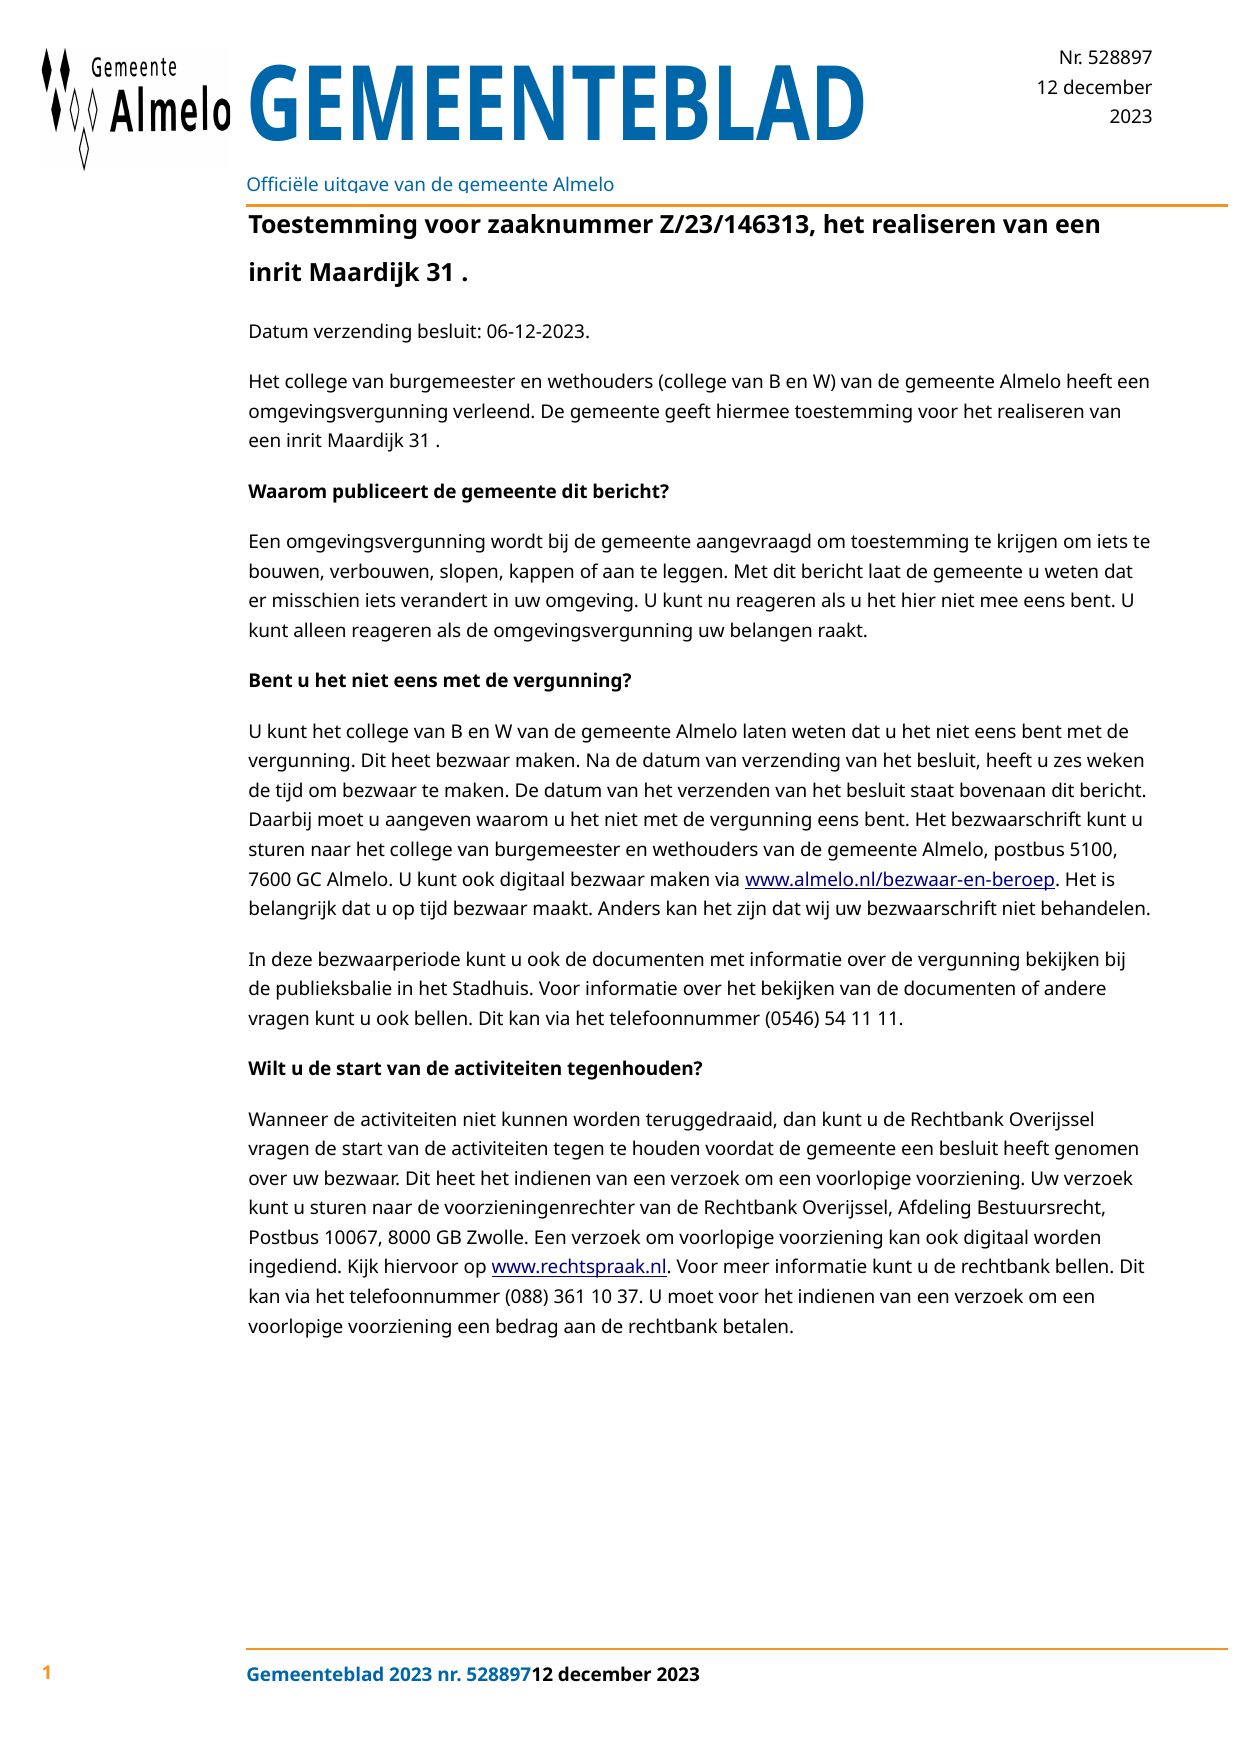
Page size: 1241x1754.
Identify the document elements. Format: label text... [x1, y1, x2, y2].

text U kunt het college van B en W van de gemeente Almelo laten weten dat u het niet eens bent met de vergunning. Dit heet bezwaar maken. Na de datum van verzending van het besluit, heeft u zes weken de tijd om bezwaar te maken. De datum van het verzenden van het besluit staat bovenaan dit bericht. Daarbij moet u aangeven waarom u het niet met de vergunning eens bent. Het bezwaarschrift kunt u sturen naar het college van burgemeester en wethouders van de gemeente Almelo, postbus 5100, 7600 GC Almelo. U kunt ook digitaal bezwaar maken via www.almelo.nl/bezwaar-en-beroep. Het is belangrijk dat u op tijd bezwaar maakt. Anders kan het zijn dat wij uw bezwaarschrift niet behandelen. [248, 718, 1152, 921]
text Datum verzending besluit: 06-12-2023. [248, 318, 1152, 344]
text In deze bezwaarperiode kunt u ook de documenten met informatie over de vergunning bekijken bij de publieksbalie in het Stadhuis. Voor informatie over het bekijken van de documenten of andere vragen kunt u ook bellen. Dit kan via het telefoonnummer (0546) 54 11 11. [248, 946, 1152, 1031]
text Toestemming voor zaaknummer Z/23/146313, het realiseren van een inrit Maardijk 31 . [248, 207, 1152, 288]
text Bent u het niet eens met de vergunning? [248, 667, 1152, 693]
text Het college van burgemeester en wethouders (college van B en W) van de gemeente Almelo heeft een omgevingsvergunning verleend. De gemeente geeft hiermee toestemming voor het realiseren van een inrit Maardijk 31 . [248, 368, 1152, 453]
text Een omgevingsvergunning wordt bij de gemeente aangevraagd om toestemming te krijgen om iets te bouwen, verbouwen, slopen, kappen of aan te leggen. Met dit bericht laat de gemeente u weten dat er misschien iets verandert in uw omgeving. U kunt nu reageren als u het hier niet mee eens bent. U kunt alleen reageren als de omgevingsvergunning uw belangen raakt. [248, 528, 1152, 643]
text Waarom publiceert de gemeente dit bericht? [248, 478, 1152, 504]
text Wilt u de start van de activiteiten tegenhouden? [248, 1055, 1152, 1081]
text Wanneer de activiteiten niet kunnen worden teruggedraaid, dan kunt u de Rechtbank Overijssel vragen de start van de activiteiten tegen te houden voordat de gemeente een besluit heeft genomen over uw bezwaar. Dit heet het indienen van een verzoek om een voorlopige voorziening. Uw verzoek kunt u sturen naar de voorzieningenrechter van de Rechtbank Overijssel, Afdeling Bestuursrecht, Postbus 10067, 8000 GB Zwolle. Een verzoek om voorlopige voorziening kan ook digitaal worden ingediend. Kijk hiervoor op www.rechtspraak.nl. Voor meer informatie kunt u de rechtbank bellen. Dit kan via het telefoonnummer (088) 361 10 37. U moet voor het indienen van een verzoek om een voorlopige voorziening een bedrag aan de rechtbank betalen. [248, 1106, 1152, 1339]
picture [41, 47, 231, 172]
